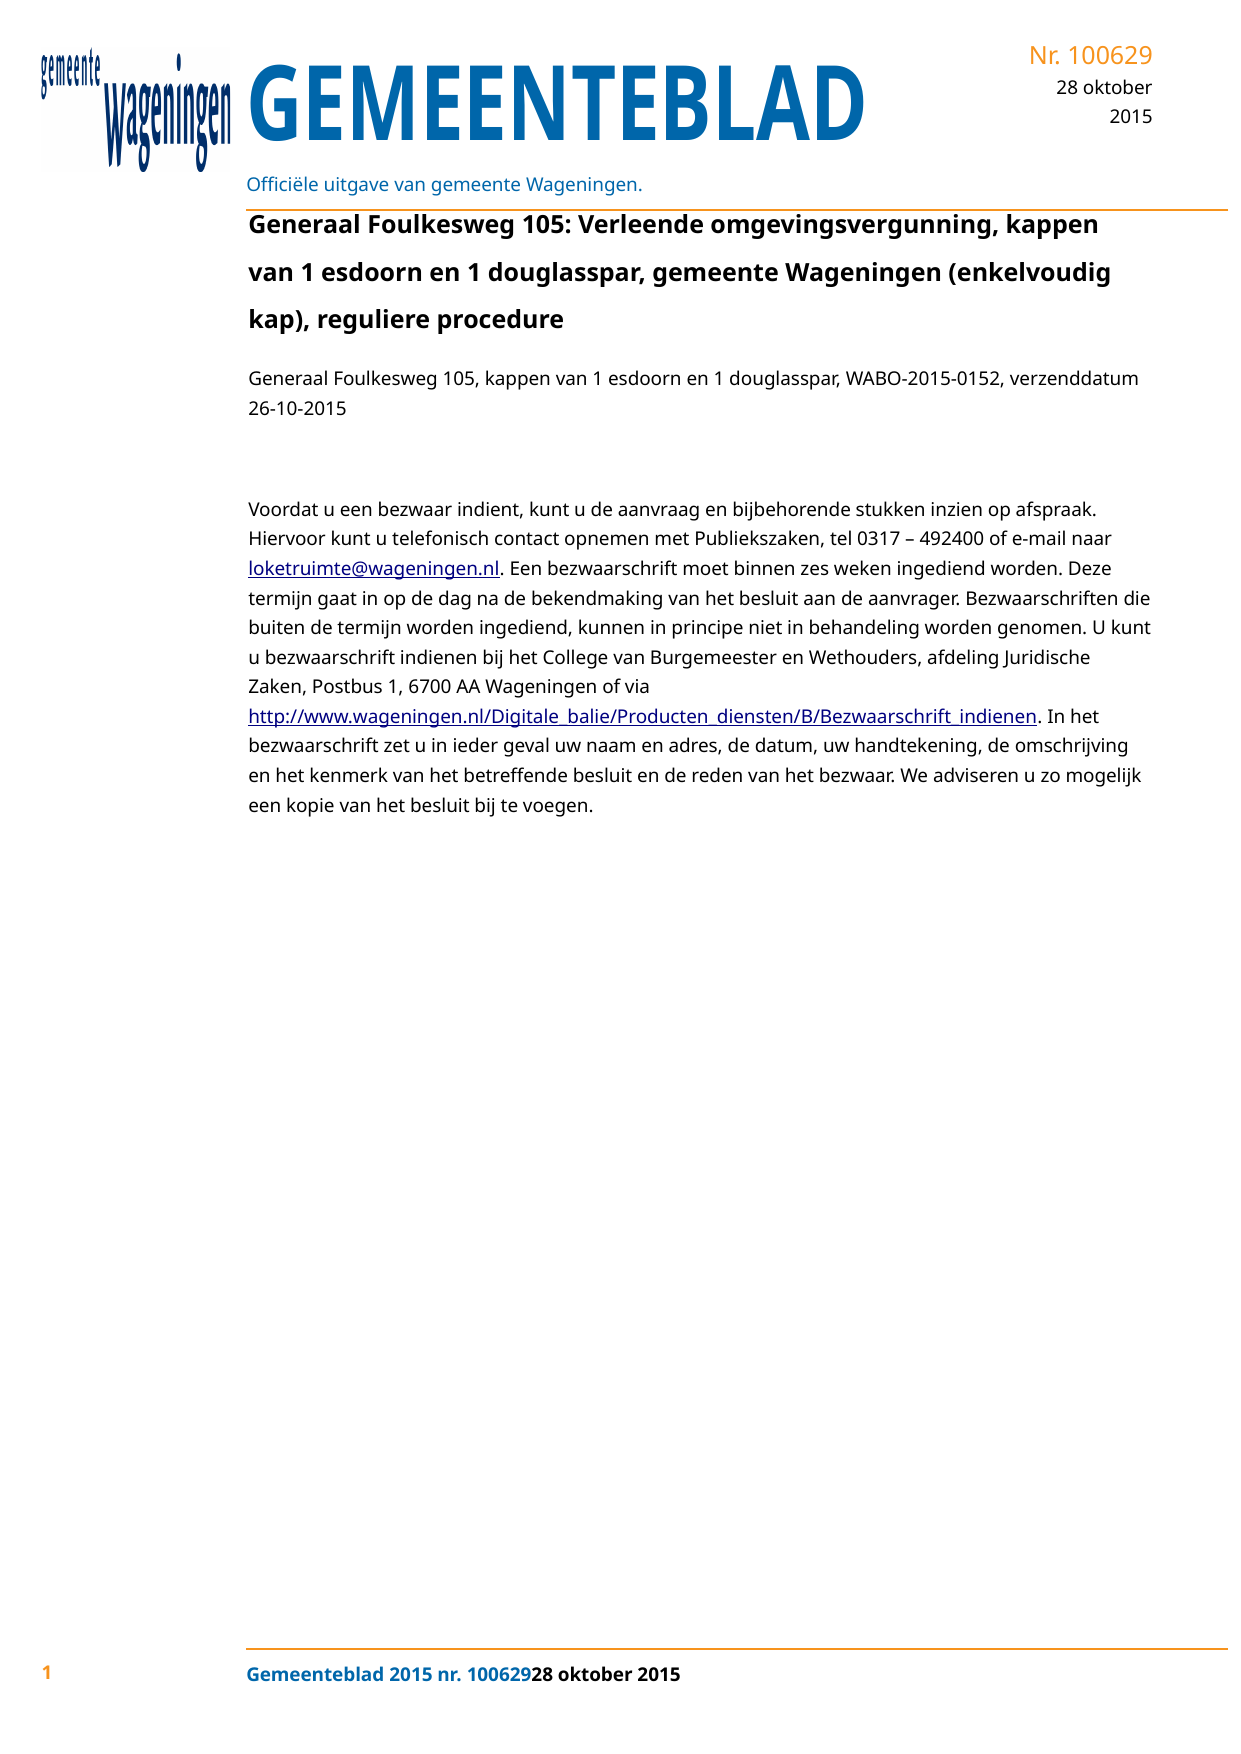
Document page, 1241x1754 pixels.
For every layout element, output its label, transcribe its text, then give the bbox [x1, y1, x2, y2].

text Voordat u een bezwaar indient, kunt u de aanvraag en bijbehorende stukken inzien op afspraak. Hiervoor kunt u telefonisch contact opnemen met Publiekszaken, tel 0317 – 492400 of e-mail naar loketruimte@wageningen.nl. Een bezwaarschrift moet binnen zes weken ingediend worden. Deze termijn gaat in op de dag na de bekendmaking van het besluit aan de aanvrager. Bezwaarschriften die buiten de termijn worden ingediend, kunnen in principe niet in behandeling worden genomen. U kunt u bezwaarschrift indienen bij het College van Burgemeester en Wethouders, afdeling Juridische Zaken, Postbus 1, 6700 AA Wageningen of via http://www.wageningen.nl/Digitale_balie/Producten_diensten/B/Bezwaarschrift_indienen. In het bezwaarschrift zet u in ieder geval uw naam en adres, de datum, uw handtekening, de omschrijving en het kenmerk van het betreffende besluit en de reden van het bezwaar. We adviseren u zo mogelijk een kopie van het besluit bij te voegen. [248, 496, 1152, 817]
text Generaal Foulkesweg 105: Verleende omgevingsvergunning, kappen van 1 esdoorn en 1 douglasspar, gemeente Wageningen (enkelvoudig kap), reguliere procedure [248, 211, 1152, 336]
text Generaal Foulkesweg 105, kappen van 1 esdoorn en 1 douglasspar, WABO-2015-0152, verzenddatum 26-10-2015 [248, 366, 1152, 421]
picture [41, 47, 231, 172]
